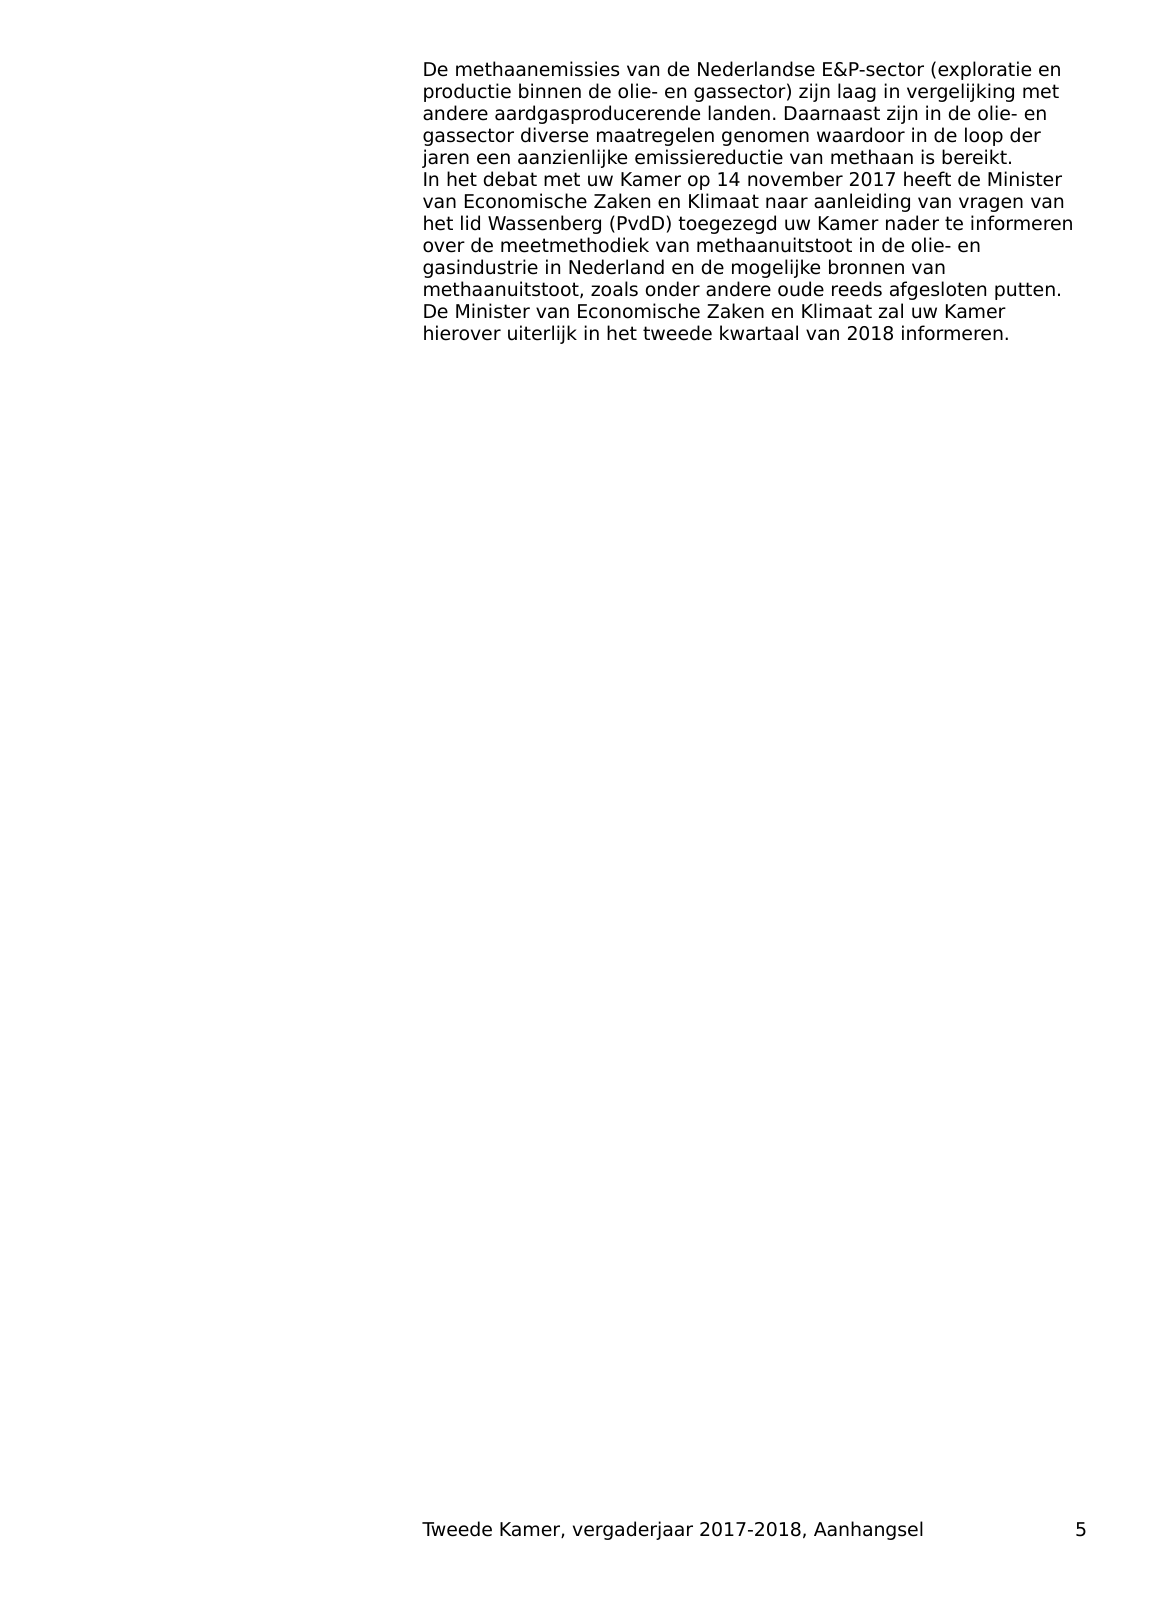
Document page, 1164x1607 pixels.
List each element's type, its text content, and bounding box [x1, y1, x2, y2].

text De methaanemissies van de Nederlandse E&P-sector (exploratie en productie binnen de olie- en gassector) zijn laag in vergelijking met andere aardgasproducerende landen. Daarnaast zijn in de olie- en gassector diverse maatregelen genomen waardoor in de loop der jaren een aanzienlijke emissiereductie van methaan is bereikt. [422, 59, 1087, 169]
text In het debat met uw Kamer op 14 november 2017 heeft de Minister van Economische Zaken en Klimaat naar aanleiding van vragen van het lid Wassenberg (PvdD) toegezegd uw Kamer nader te informeren over de meetmethodiek van methaanuitstoot in de olie- en gasindustrie in Nederland en de mogelijke bronnen van methaanuitstoot, zoals onder andere oude reeds afgesloten putten. De Minister van Economische Zaken en Klimaat zal uw Kamer hierover uiterlijk in het tweede kwartaal van 2018 informeren. [422, 169, 1087, 345]
